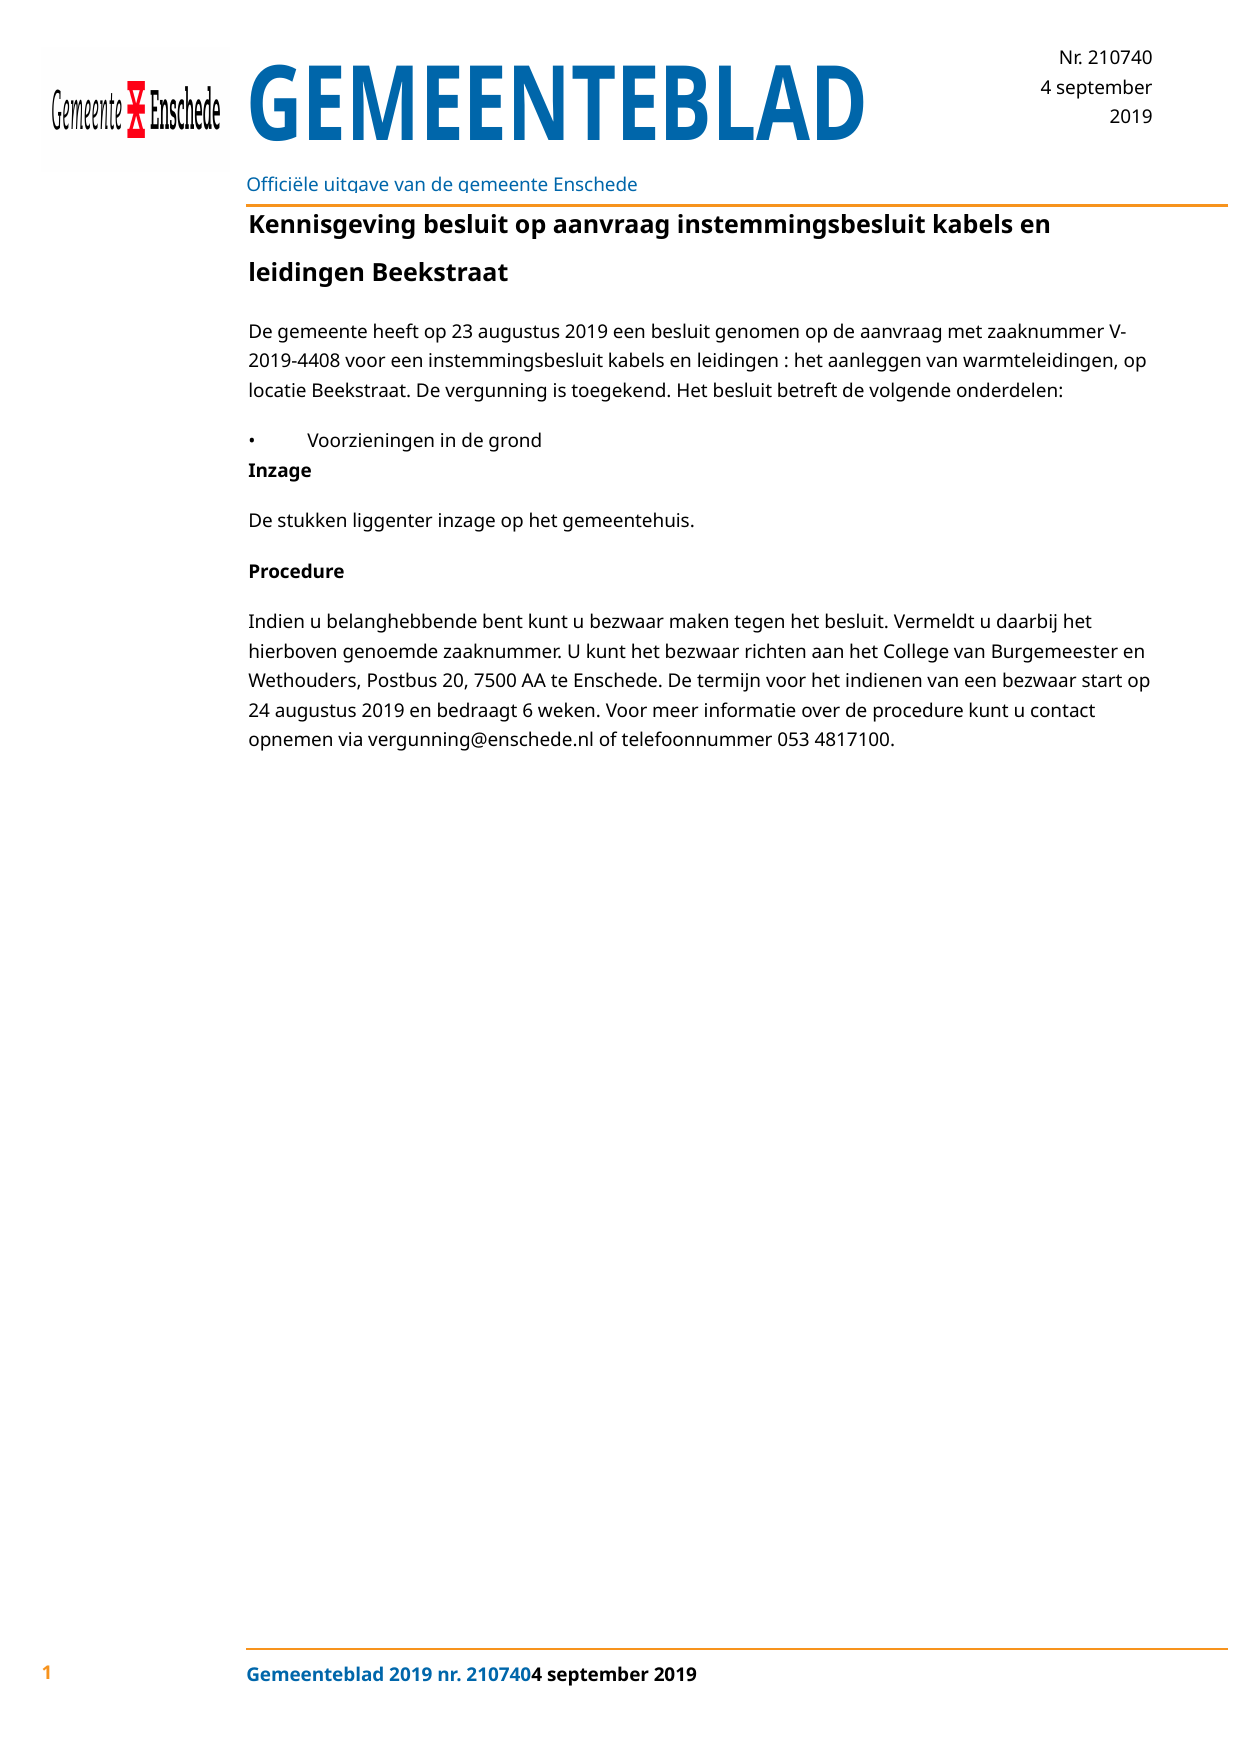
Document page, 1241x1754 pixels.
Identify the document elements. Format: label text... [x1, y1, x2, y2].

text Kennisgeving besluit op aanvraag instemmingsbesluit kabels en leidingen Beekstraat [248, 207, 1152, 288]
text Indien u belanghebbende bent kunt u bezwaar maken tegen het besluit. Vermeldt u daarbij het hierboven genoemde zaaknummer. U kunt het bezwaar richten aan het College van Burgemees­ter en Wethouders, Postbus 20, 7500 AA te Enschede. De termijn voor het indienen van een bezwaar start op 24 augustus 2019 en bedraagt 6 weken. Voor meer informatie over de procedure kunt u contact opnemen via vergunning@enschede.nl of telefoonnummer 053 4817100. [248, 608, 1152, 752]
picture [41, 47, 231, 172]
list Voorzieningen in de grond [248, 427, 1152, 453]
text Inzage [248, 457, 1152, 483]
text De gemeente heeft op 23 augustus 2019 een besluit genomen op de aanvraag met zaaknummer V-2019-4408 voor een instemmingsbesluit kabels en leidingen : het aanleggen van warmteleidingen, op locatie Beekstraat. De vergunning is toegekend. Het besluit betreft de volgende onderdelen: [248, 318, 1152, 403]
text Procedure [248, 558, 1152, 584]
text De stukken liggenter inzage op het gemeentehuis. [248, 507, 1152, 533]
